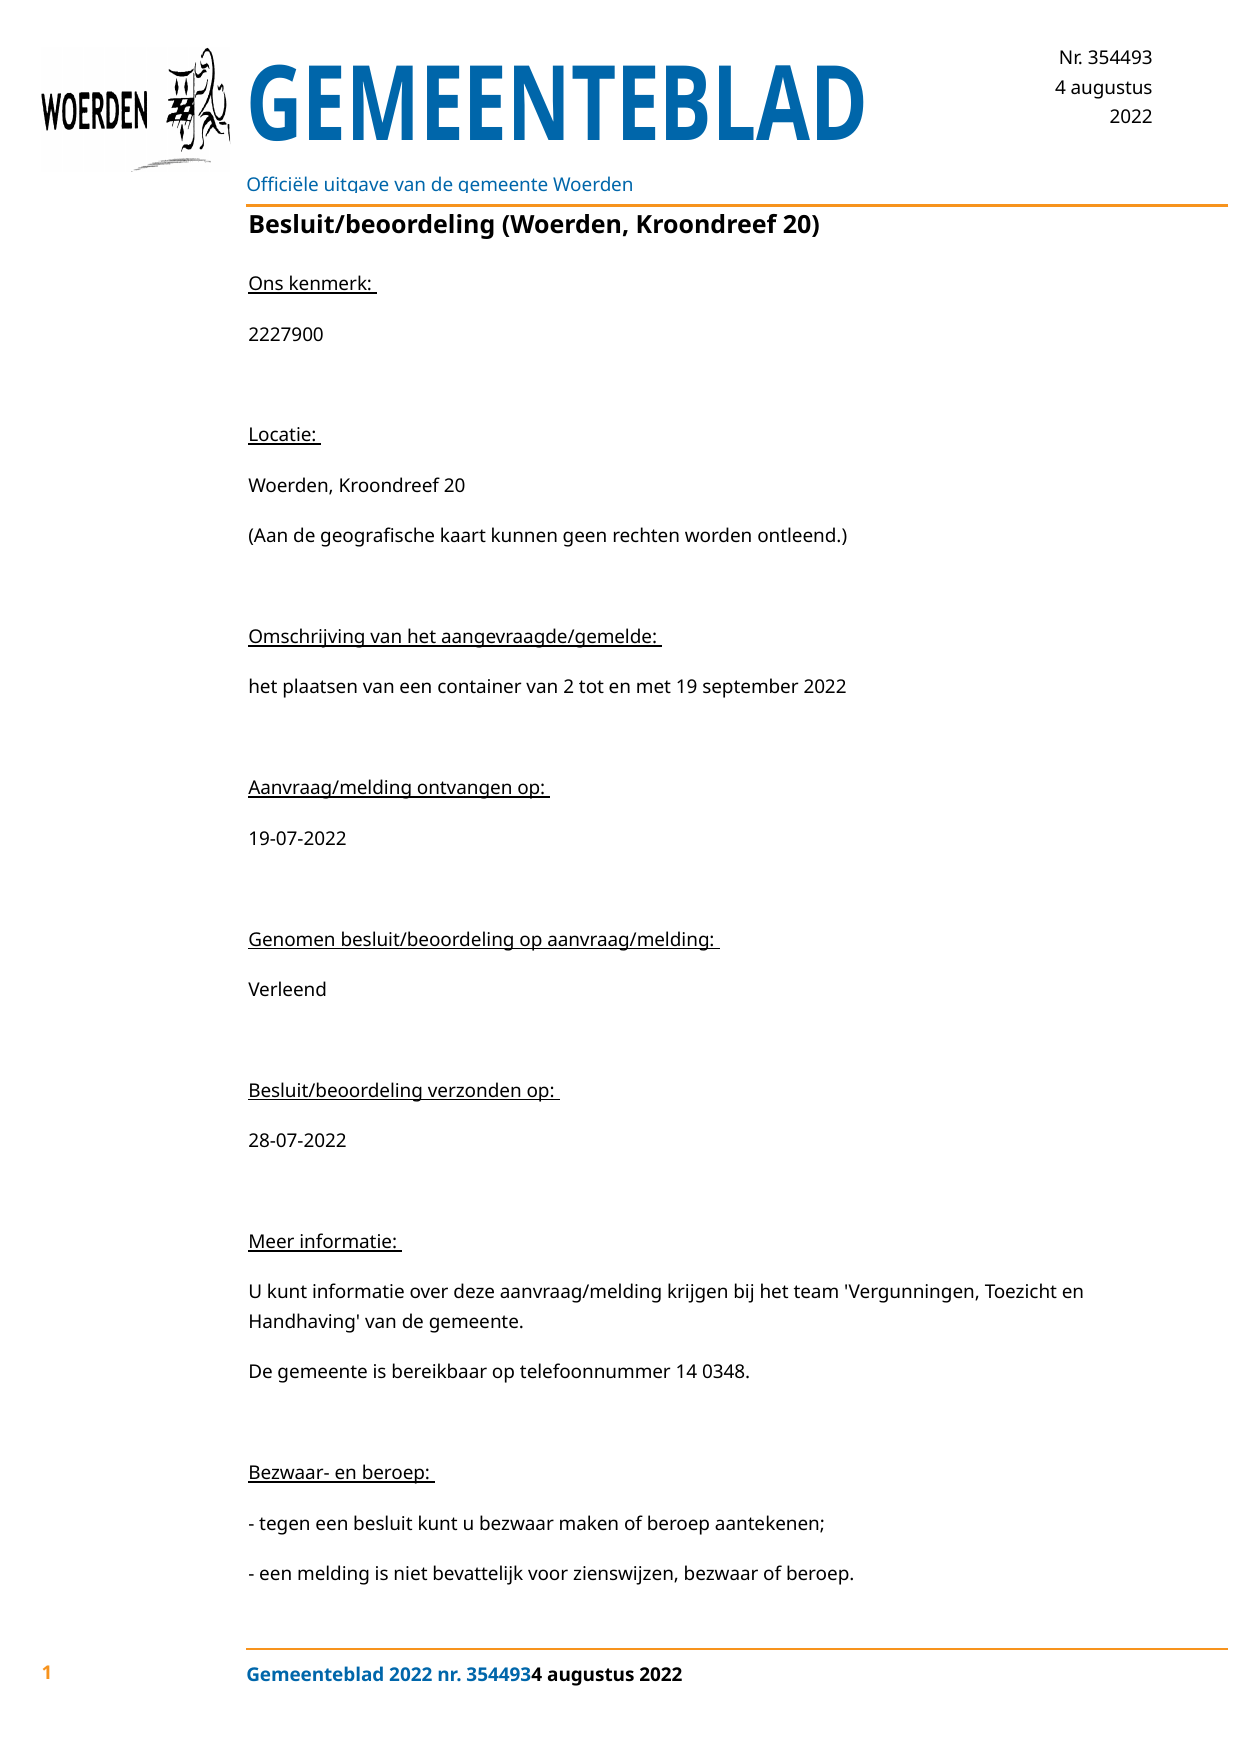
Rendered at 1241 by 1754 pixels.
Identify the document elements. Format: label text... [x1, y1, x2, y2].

text het plaatsen van een container van 2 tot en met 19 september 2022 [248, 674, 1152, 699]
text Meer informatie: [248, 1228, 1152, 1254]
text Omschrijving van het aangevraagde/gemelde: [248, 623, 1152, 649]
text Besluit/beoordeling verzonden op: [248, 1077, 1152, 1103]
text De gemeente is bereikbaar op telefoonnummer 14 0348. [248, 1359, 1152, 1384]
text Verleend [248, 976, 1152, 1002]
text Ons kenmerk: [248, 270, 1152, 296]
text Aanvraag/melding ontvangen op: [248, 774, 1152, 800]
picture [41, 47, 231, 172]
text - een melding is niet bevattelijk voor zienswijzen, bezwaar of beroep. [248, 1560, 1152, 1586]
text 2227900 [248, 321, 1152, 346]
text (Aan de geografische kaart kunnen geen rechten worden ontleend.) [248, 522, 1152, 548]
text Bezwaar- en beroep: [248, 1459, 1152, 1485]
text Genomen besluit/beoordeling op aanvraag/melding: [248, 926, 1152, 951]
text 28-07-2022 [248, 1127, 1152, 1153]
text Woerden, Kroondreef 20 [248, 472, 1152, 498]
text Besluit/beoordeling (Woerden, Kroondreef 20) [248, 207, 1152, 241]
text U kunt informatie over deze aanvraag/melding krijgen bij het team 'Vergunningen, Toezicht en Handhaving' van de gemeente. [248, 1279, 1152, 1334]
text Locatie: [248, 422, 1152, 447]
text - tegen een besluit kunt u bezwaar maken of beroep aantekenen; [248, 1510, 1152, 1536]
text 19-07-2022 [248, 825, 1152, 851]
